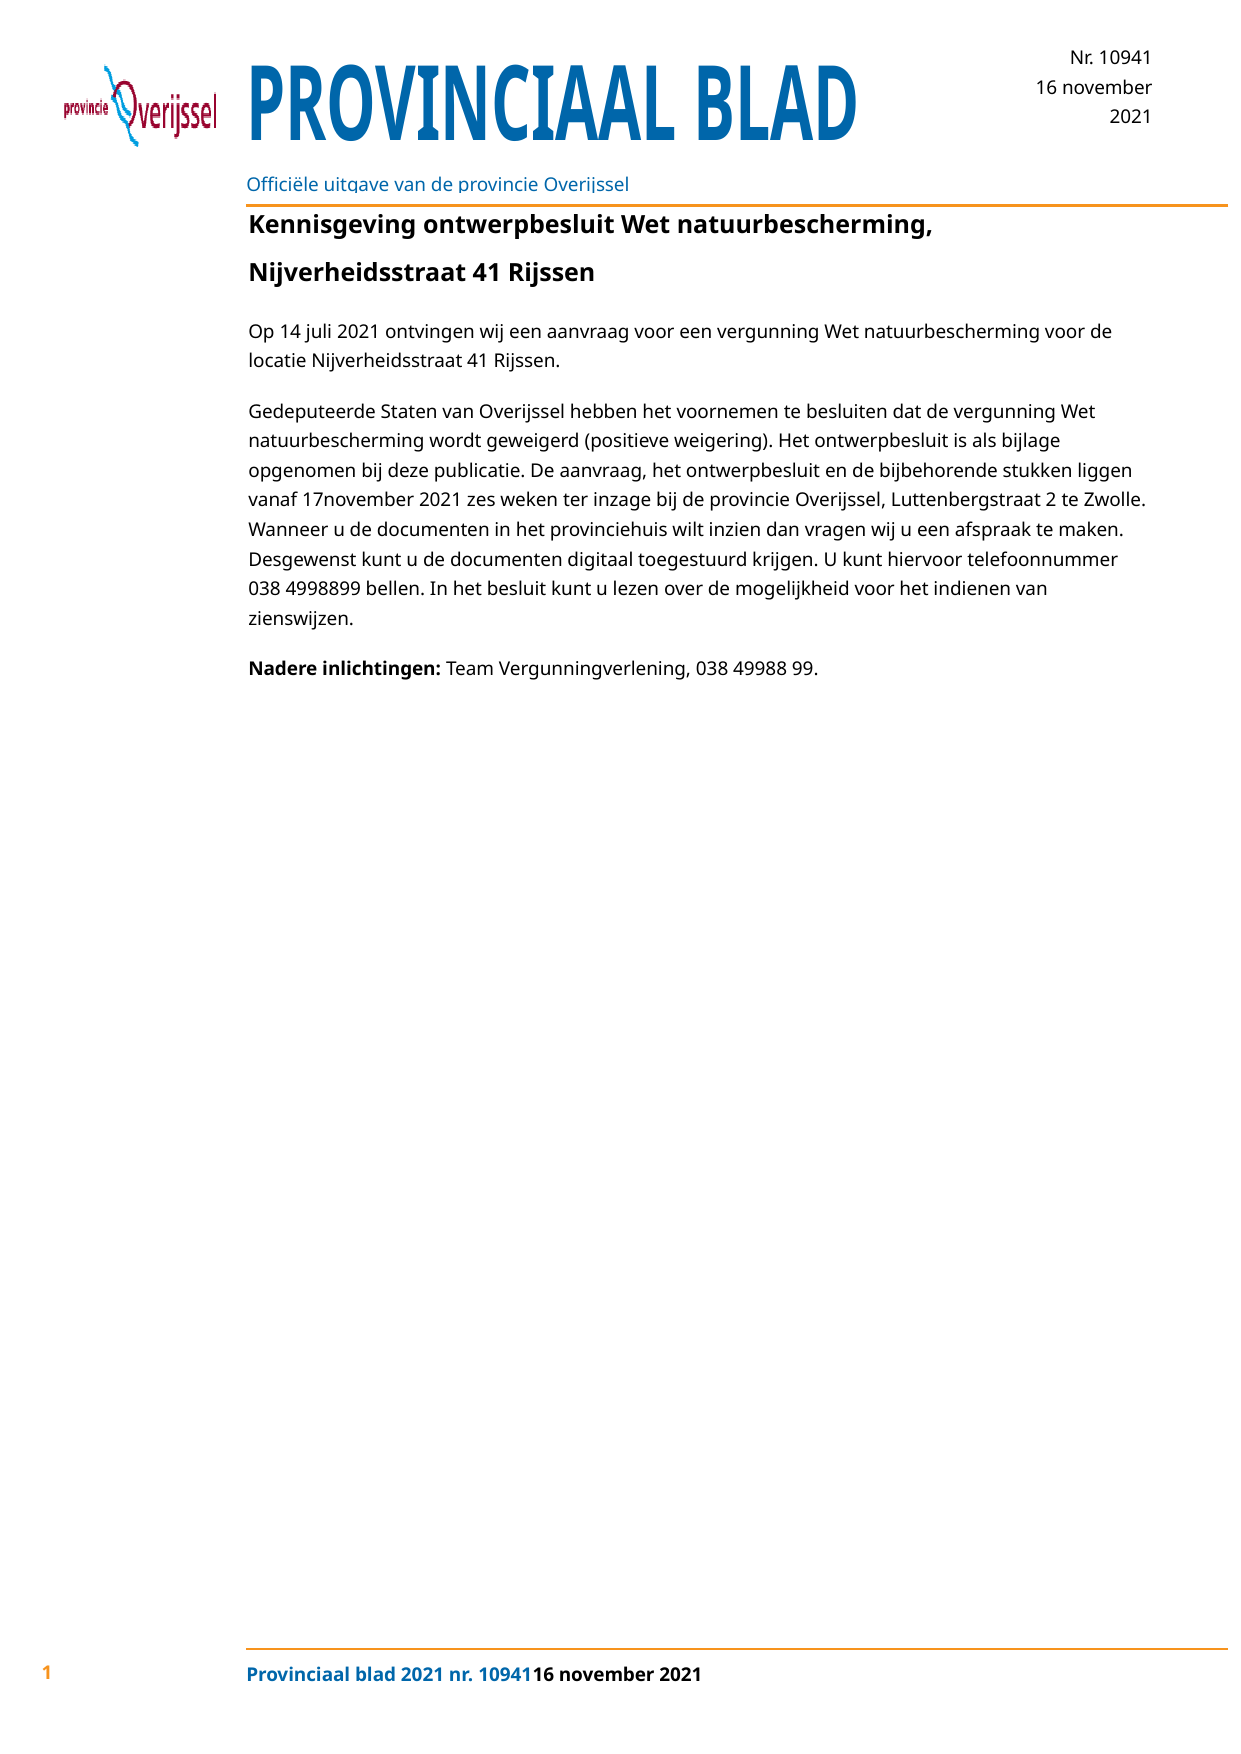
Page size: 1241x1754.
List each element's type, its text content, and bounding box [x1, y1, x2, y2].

text Kennisgeving ontwerpbesluit Wet natuurbescherming, Nijverheidsstraat 41 Rijssen [248, 207, 1152, 288]
text Op 14 juli 2021 ontvingen wij een aanvraag voor een vergunning Wet natuurbescherming voor de locatie Nijverheidsstraat 41 Rijssen. [248, 318, 1152, 373]
text Gedeputeerde Staten van Overijssel hebben het voornemen te besluiten dat de vergunning Wet natuurbescherming wordt geweigerd (positieve weigering). Het ontwerpbesluit is als bijlage opgenomen bij deze publicatie. De aanvraag, het ontwerpbesluit en de bijbehorende stukken liggen vanaf 17november 2021 zes weken ter inzage bij de provincie Overijssel, Luttenbergstraat 2 te Zwolle. Wanneer u de documenten in het provinciehuis wilt inzien dan vragen wij u een afspraak te maken. Desgewenst kunt u de documenten digitaal toegestuurd krijgen. U kunt hiervoor telefoonnummer 038 4998899 bellen. In het besluit kunt u lezen over de mogelijkheid voor het indienen van zienswijzen. [248, 398, 1152, 631]
text Nadere inlichtingen: Team Vergunningverlening, 038 49988 99. [248, 655, 1152, 681]
picture [41, 47, 231, 172]
